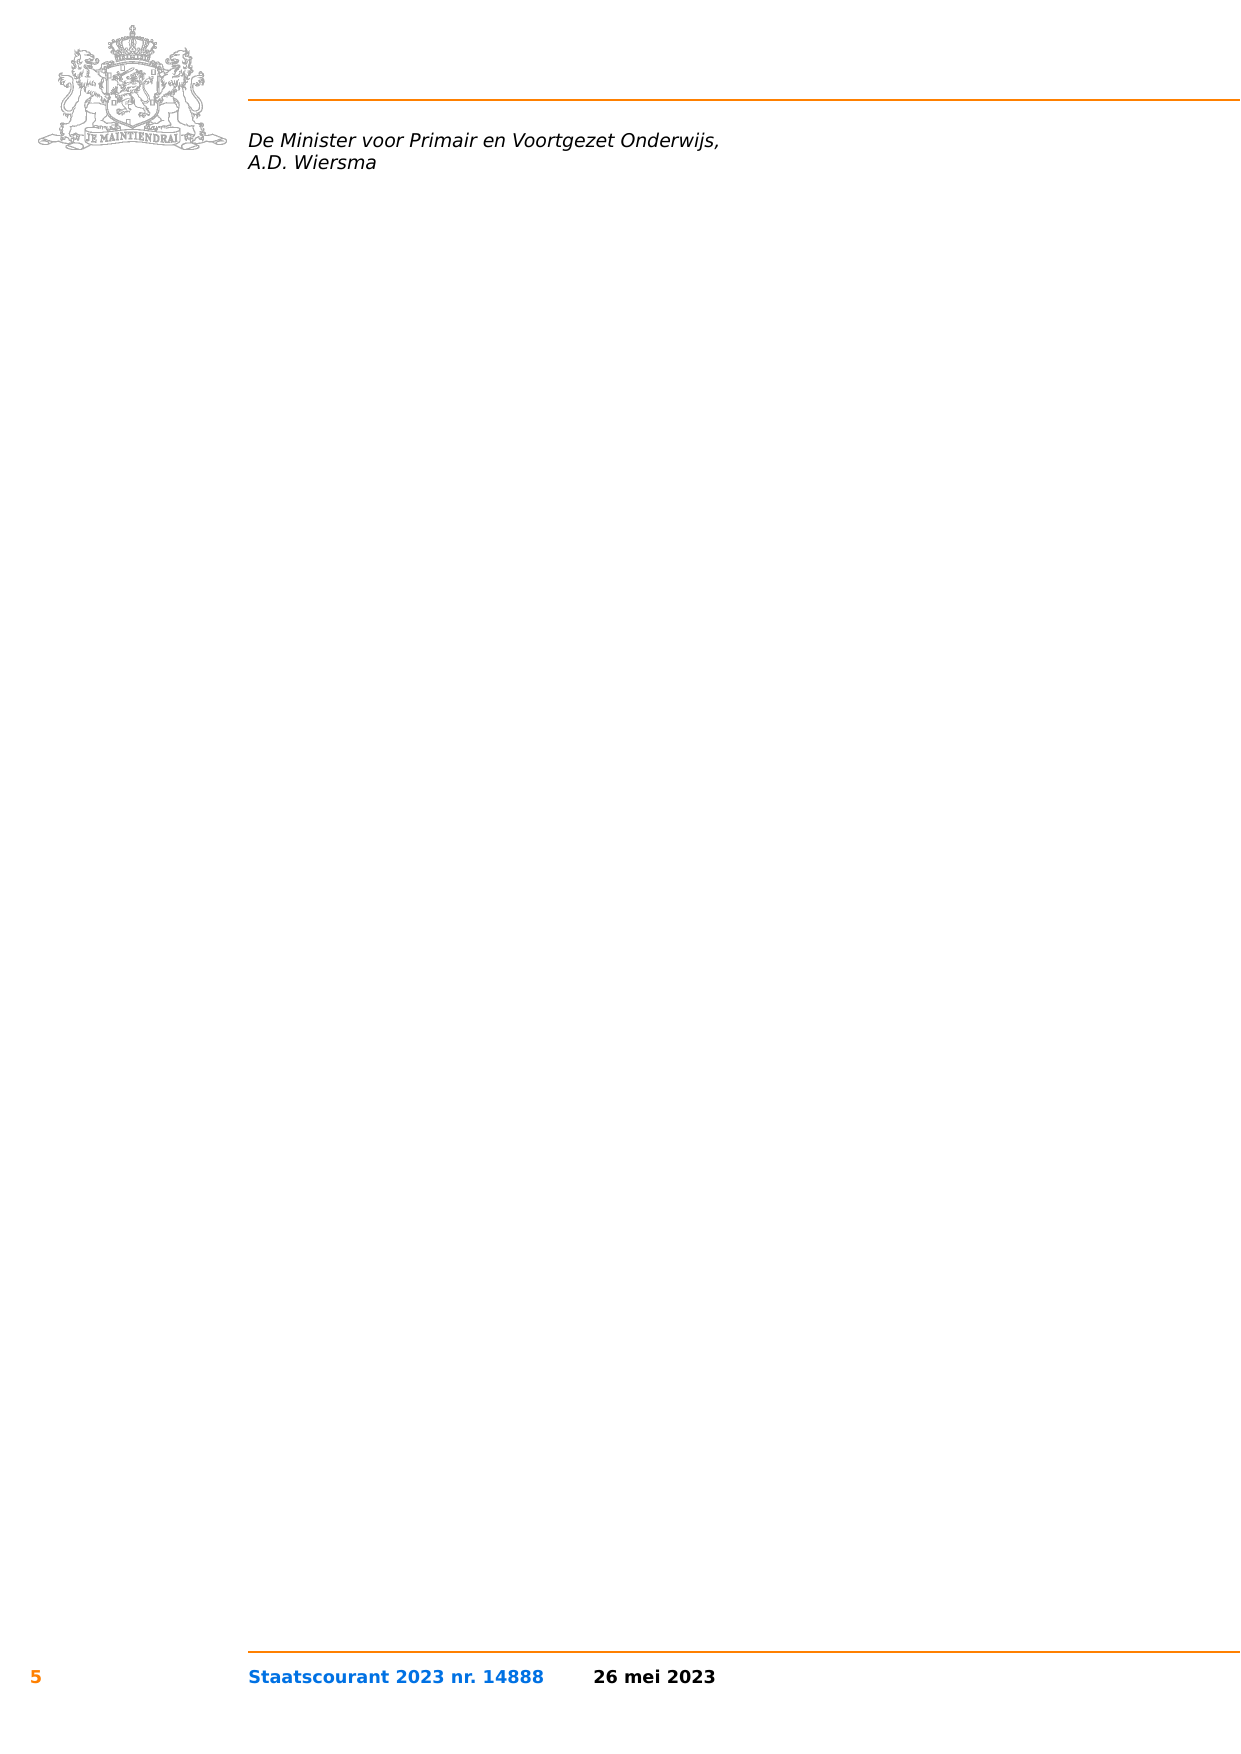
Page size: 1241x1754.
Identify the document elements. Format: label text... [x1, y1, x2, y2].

text De Minister voor Primair en Voortgezet Onderwijs, A.D. Wiersma [248, 130, 1163, 174]
picture [38, 25, 227, 150]
